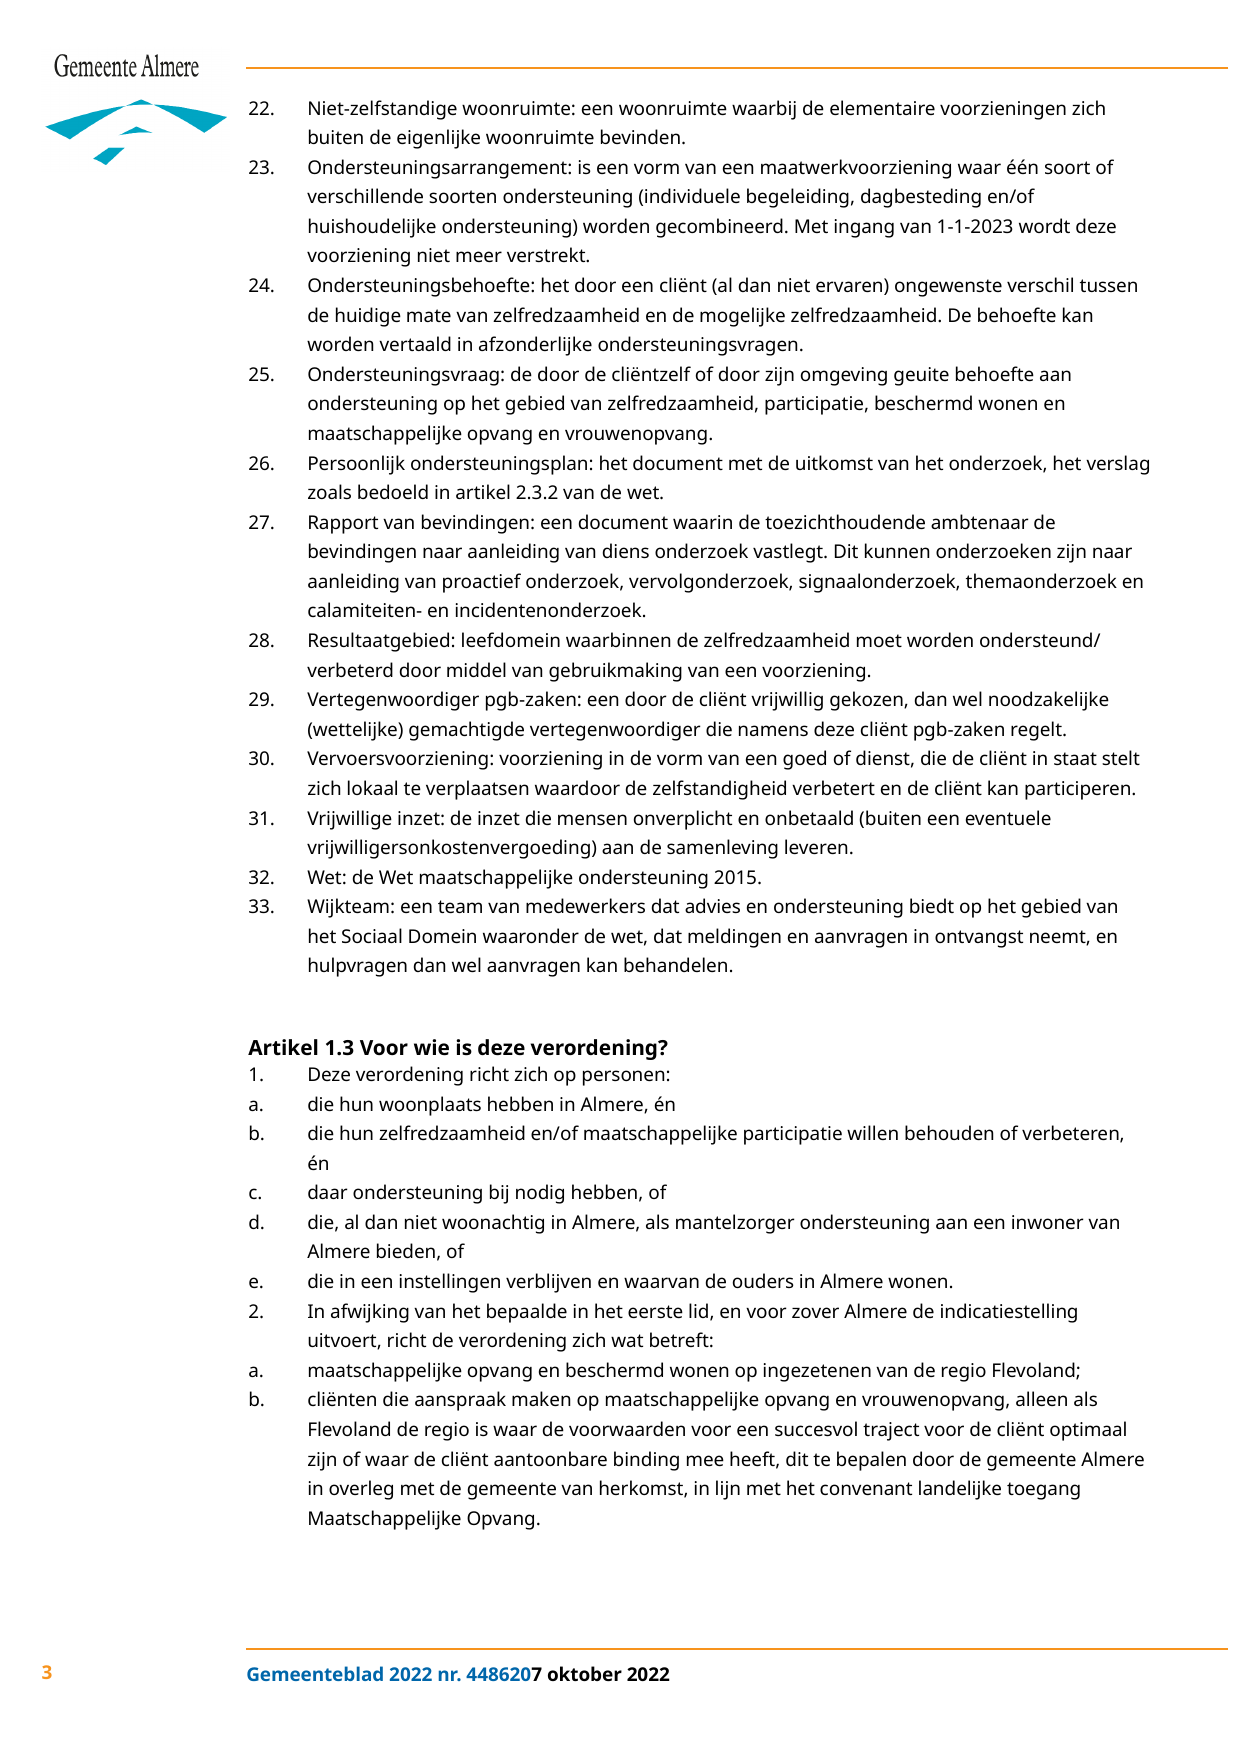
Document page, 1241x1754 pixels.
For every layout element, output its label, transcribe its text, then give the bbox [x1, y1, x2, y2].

list Vrijwillige inzet: de inzet die mensen onverplicht en onbetaald (buiten een eventuele vrijwilligersonkostenvergoeding) aan de samenleving leveren. [248, 805, 1152, 860]
list Rapport van bevindingen: een document waarin de toezichthoudende ambtenaar de bevindingen naar aanleiding van diens onderzoek vastlegt. Dit kunnen onderzoeken zijn naar aanleiding van proactief onderzoek, vervolgonderzoek, signaalonderzoek, themaonderzoek en calamiteiten- en incidentenonderzoek. [248, 509, 1152, 623]
list die in een instellingen verblijven en waarvan de ouders in Almere wonen. [248, 1268, 1152, 1294]
list Niet-zelfstandige woonruimte: een woonruimte waarbij de elementaire voorzieningen zich buiten de eigenlijke woonruimte bevinden. [248, 95, 1152, 150]
list Ondersteuningsbehoefte: het door een cliënt (al dan niet ervaren) ongewenste verschil tussen de huidige mate van zelfredzaamheid en de mogelijke zelfredzaamheid. De behoefte kan worden vertaald in afzonderlijke ondersteuningsvragen. [248, 272, 1152, 357]
list Resultaatgebied: leefdomein waarbinnen de zelfredzaamheid moet worden ondersteund/ verbeterd door middel van gebruikmaking van een voorziening. [248, 627, 1152, 683]
list cliënten die aanspraak maken op maatschappelijke opvang en vrouwenopvang, alleen als Flevoland de regio is waar de voorwaarden voor een succesvol traject voor de cliënt optimaal zijn of waar de cliënt aantoonbare binding mee heeft, dit te bepalen door de gemeente Almere in overleg met de gemeente van herkomst, in lijn met het convenant landelijke toegang Maatschappelijke Opvang. [248, 1387, 1152, 1531]
list die, al dan niet woonachtig in Almere, als mantelzorger ondersteuning aan een inwoner van Almere bieden, of [248, 1209, 1152, 1264]
picture [41, 47, 231, 172]
list Vervoersvoorziening: voorziening in de vorm van een goed of dienst, die de cliënt in staat stelt zich lokaal te verplaatsen waardoor de zelfstandigheid verbetert en de cliënt kan participeren. [248, 746, 1152, 801]
list Vertegenwoordiger pgb-zaken: een door de cliënt vrijwillig gekozen, dan wel noodzakelijke (wettelijke) gemachtigde vertegenwoordiger die namens deze cliënt pgb-zaken regelt. [248, 686, 1152, 742]
list daar ondersteuning bij nodig hebben, of [248, 1179, 1152, 1205]
text Artikel 1.3 Voor wie is deze verordening? [248, 1033, 1152, 1061]
list die hun woonplaats hebben in Almere, én [248, 1091, 1152, 1116]
list Persoonlijk ondersteuningsplan: het document met de uitkomst van het onderzoek, het verslag zoals bedoeld in artikel 2.3.2 van de wet. [248, 450, 1152, 505]
list maatschappelijke opvang en beschermd wonen op ingezetenen van de regio Flevoland; [248, 1357, 1152, 1383]
list In afwijking van het bepaalde in het eerste lid, en voor zover Almere de indicatiestelling uitvoert, richt de verordening zich wat betreft: [248, 1298, 1152, 1353]
list Ondersteuningsarrangement: is een vorm van een maatwerkvoorziening waar één soort of verschillende soorten ondersteuning (individuele begeleiding, dagbesteding en/of huishoudelijke ondersteuning) worden gecombineerd. Met ingang van 1-1-2023 wordt deze voorziening niet meer verstrekt. [248, 154, 1152, 268]
list die hun zelfredzaamheid en/of maatschappelijke participatie willen behouden of verbeteren, én [248, 1120, 1152, 1176]
list Wijkteam: een team van medewerkers dat advies en ondersteuning biedt op het gebied van het Sociaal Domein waaronder de wet, dat meldingen en aanvragen in ontvangst neemt, en hulpvragen dan wel aanvragen kan behandelen. [248, 893, 1152, 978]
list Deze verordening richt zich op personen: [248, 1061, 1152, 1087]
list Ondersteuningsvraag: de door de cliëntzelf of door zijn omgeving geuite behoefte aan ondersteuning op het gebied van zelfredzaamheid, participatie, beschermd wonen en maatschappelijke opvang en vrouwenopvang. [248, 361, 1152, 446]
list Wet: de Wet maatschappelijke ondersteuning 2015. [248, 864, 1152, 890]
